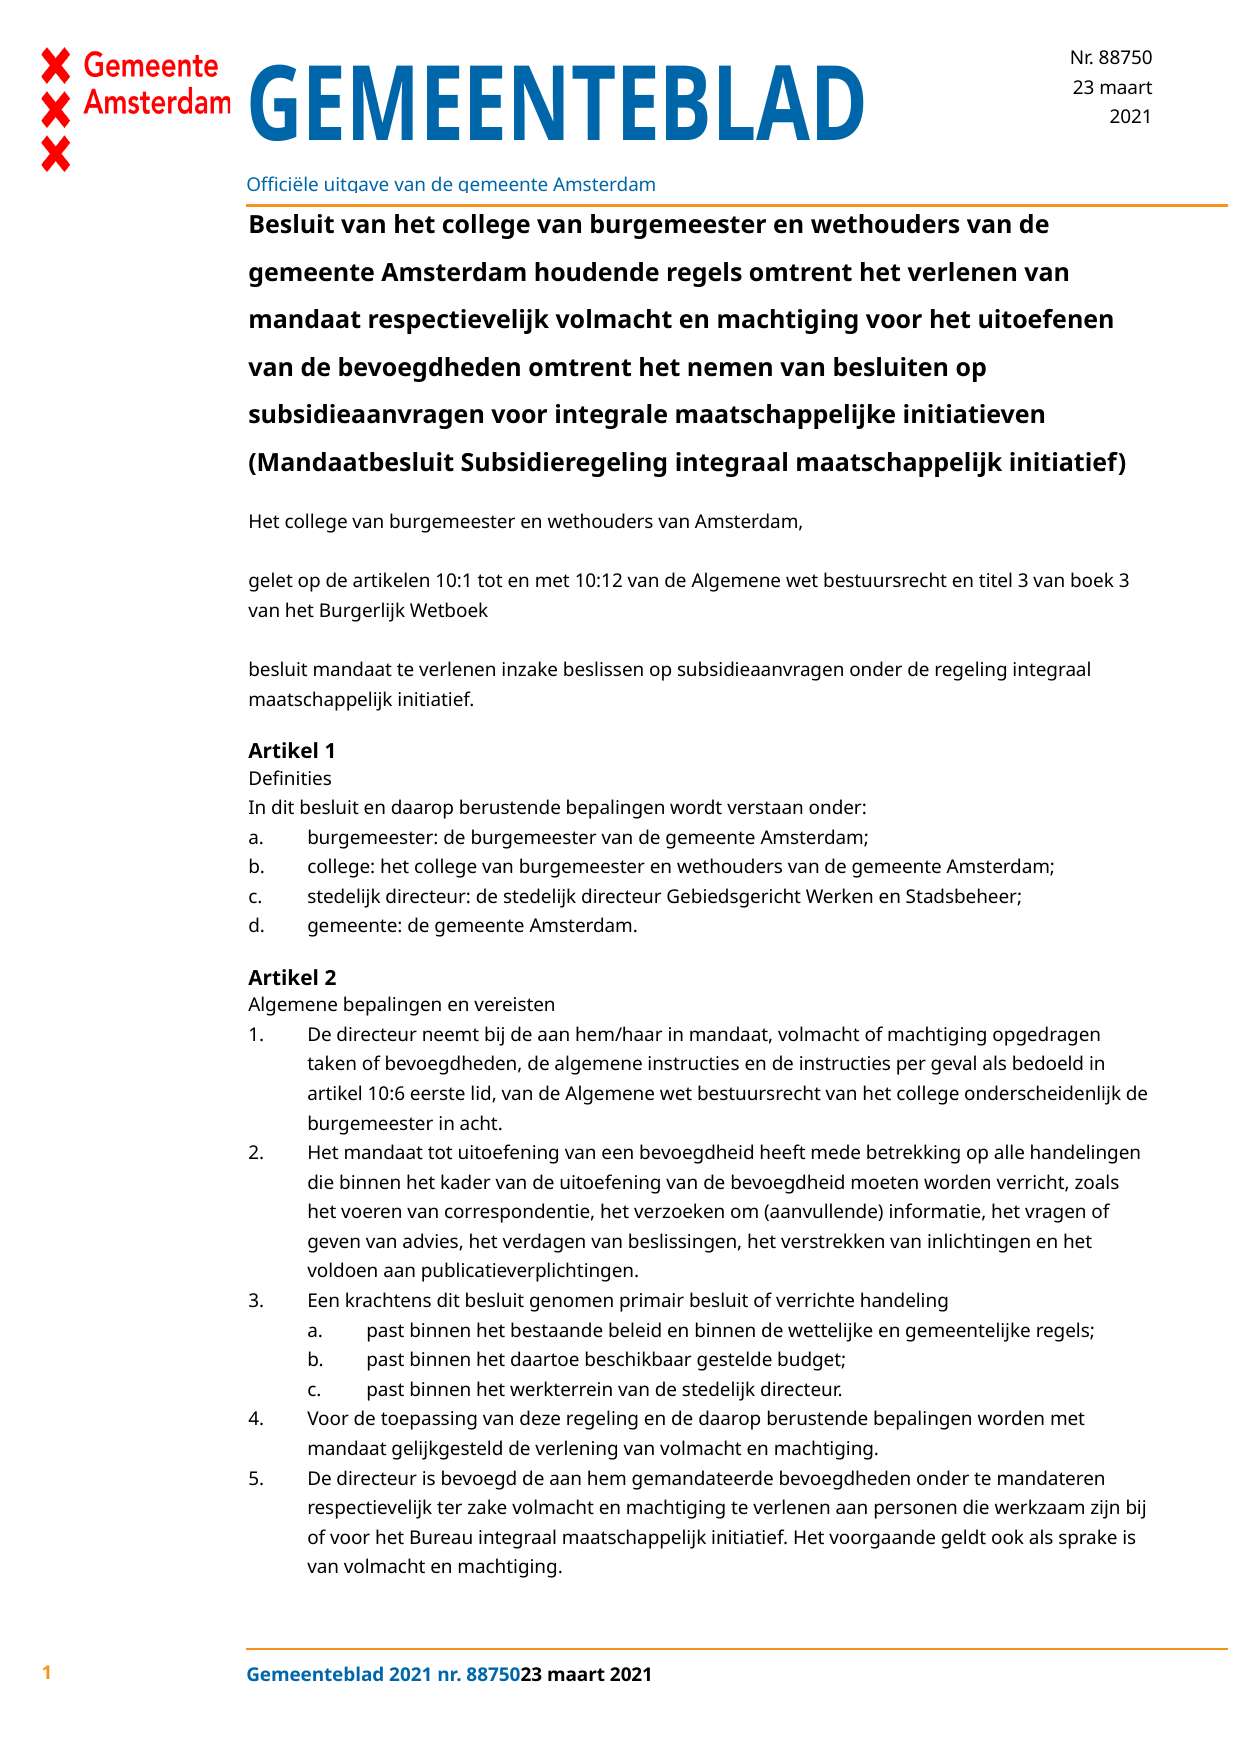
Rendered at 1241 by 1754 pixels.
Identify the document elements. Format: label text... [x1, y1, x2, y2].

text Artikel 2 [248, 963, 1152, 991]
text gelet op de artikelen 10:1 tot en met 10:12 van de Algemene wet bestuursrecht en titel 3 van boek 3 van het Burgerlijk Wetboek [248, 567, 1152, 623]
list De directeur is bevoegd de aan hem gemandateerde bevoegdheden onder te mandateren respectievelijk ter zake volmacht en machtiging te verlenen aan personen die werkzaam zijn bij of voor het Bureau integraal maatschappelijk initiatief. Het voorgaande geldt ook als sprake is van volmacht en machtiging. [248, 1465, 1152, 1579]
list Voor de toepassing van deze regeling en de daarop berustende bepalingen worden met mandaat gelijkgesteld de verlening van volmacht en machtiging. [248, 1406, 1152, 1461]
list Het mandaat tot uitoefening van een bevoegdheid heeft mede betrekking op alle handelingen die binnen het kader van de uitoefening van de bevoegdheid moeten worden verricht, zoals het voeren van correspondentie, het verzoeken om (aanvullende) informatie, het vragen of geven van advies, het verdagen van beslissingen, het verstrekken van inlichtingen en het voldoen aan publicatieverplichtingen. [248, 1139, 1152, 1283]
text Besluit van het college van burgemeester en wethouders van de gemeente Amsterdam houdende regels omtrent het verlenen van mandaat respectievelijk volmacht en machtiging voor het uitoefenen van de bevoegdheden omtrent het nemen van besluiten op subsidieaanvragen voor integrale maatschappelijke initiatieven (Mandaatbesluit Subsidieregeling integraal maatschappelijk initiatief) [248, 207, 1152, 479]
list De directeur neemt bij de aan hem/haar in mandaat, volmacht of machtiging opgedragen taken of bevoegdheden, de algemene instructies en de instructies per geval als bedoeld in artikel 10:6 eerste lid, van de Algemene wet bestuursrecht van het college onderscheidenlijk de burgemeester in acht. [248, 1021, 1152, 1136]
text besluit mandaat te verlenen inzake beslissen op subsidieaanvragen onder de regeling integraal maatschappelijk initiatief. [248, 656, 1152, 712]
list past binnen het werkterrein van de stedelijk directeur. [307, 1376, 1152, 1402]
list gemeente: de gemeente Amsterdam. [248, 913, 1152, 938]
list burgemeester: de burgemeester van de gemeente Amsterdam; [248, 824, 1152, 849]
text In dit besluit en daarop berustende bepalingen wordt verstaan onder: [248, 794, 1152, 820]
picture [41, 47, 231, 172]
text Definities [248, 765, 1152, 790]
list Een krachtens dit besluit genomen primair besluit of verrichte handeling [248, 1287, 1152, 1313]
list college: het college van burgemeester en wethouders van de gemeente Amsterdam; [248, 853, 1152, 879]
text Artikel 1 [248, 736, 1152, 765]
text Het college van burgemeester en wethouders van Amsterdam, [248, 508, 1152, 534]
text Algemene bepalingen en vereisten [248, 991, 1152, 1017]
list past binnen het daartoe beschikbaar gestelde budget; [307, 1346, 1152, 1372]
list past binnen het bestaande beleid en binnen de wettelijke en gemeentelijke regels; [307, 1317, 1152, 1343]
list stedelijk directeur: de stedelijk directeur Gebiedsgericht Werken en Stadsbeheer; [248, 883, 1152, 909]
